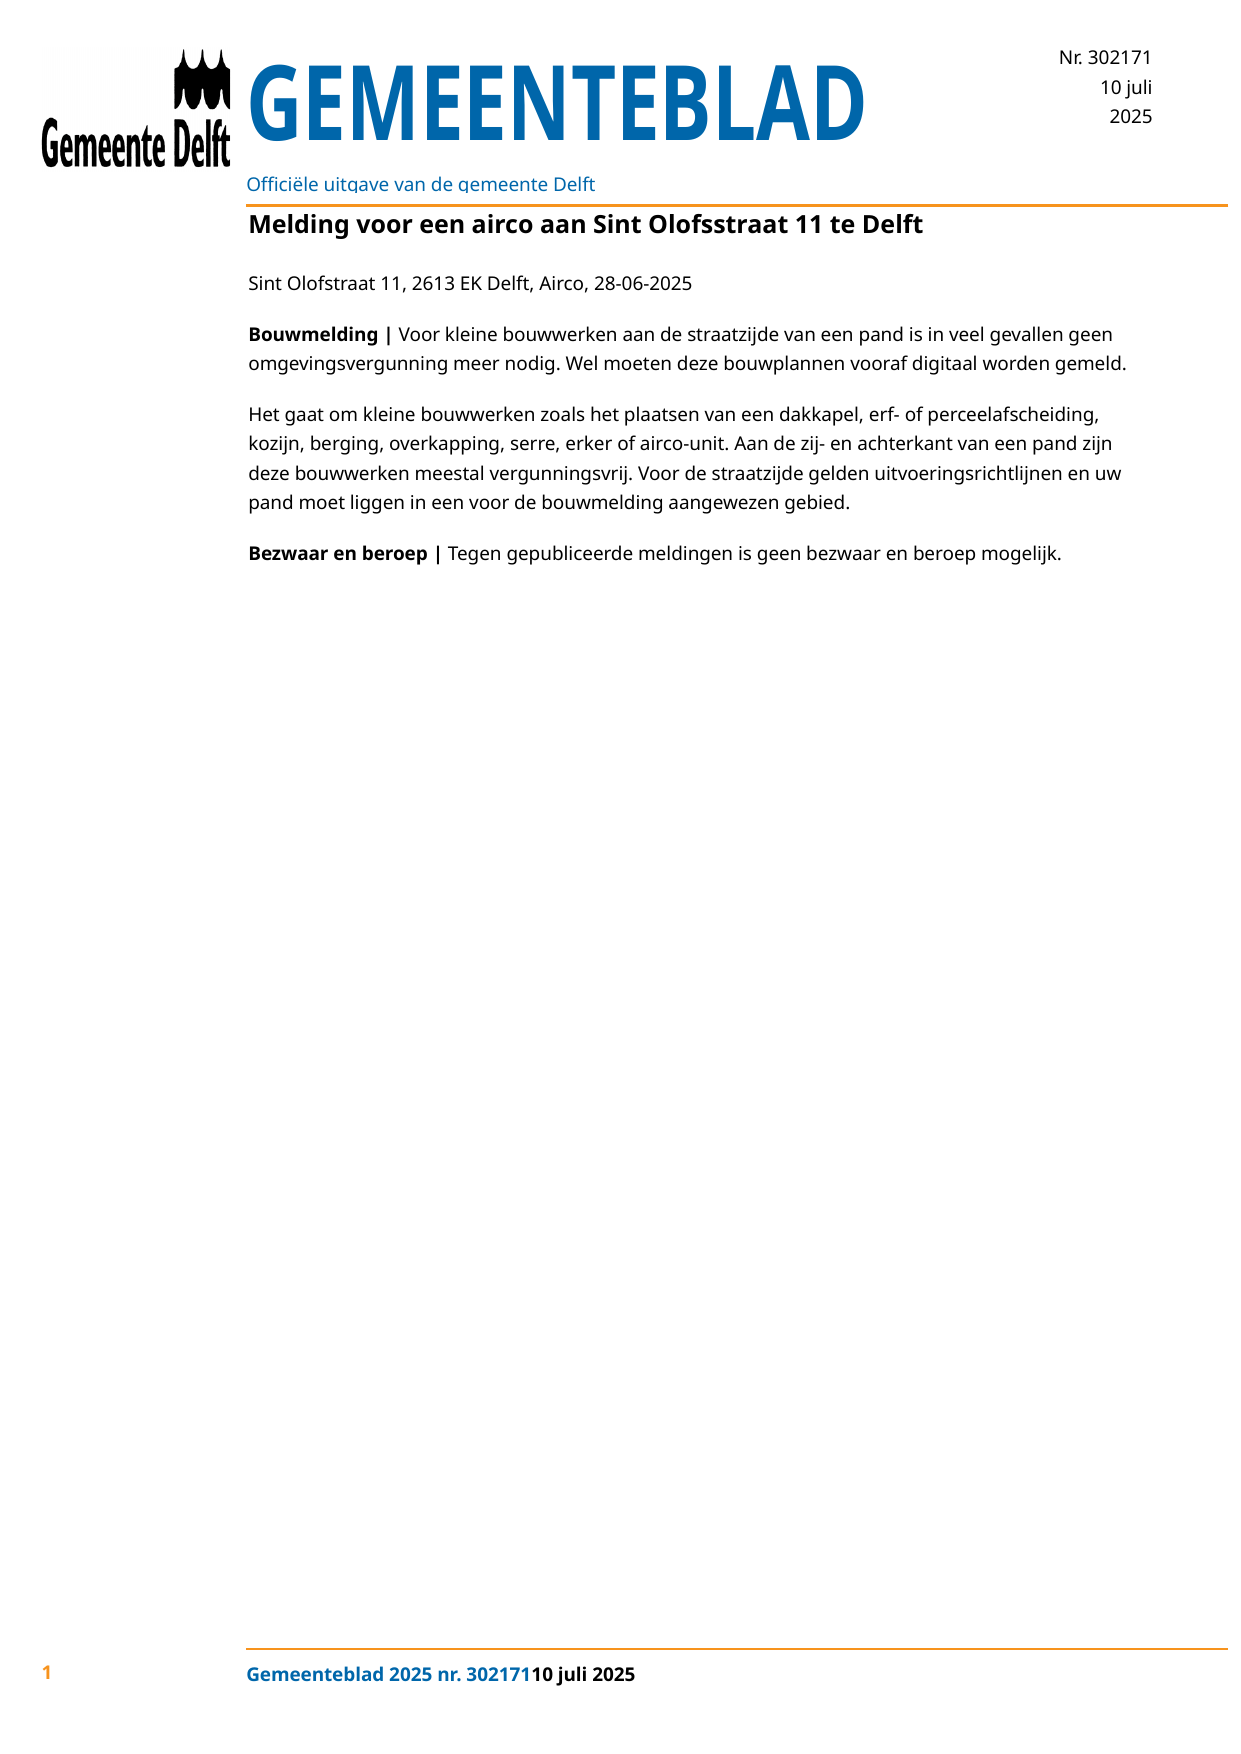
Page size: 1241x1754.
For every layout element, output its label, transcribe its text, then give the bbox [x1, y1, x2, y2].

picture [41, 47, 231, 172]
text Bezwaar en beroep | Tegen gepubliceerde meldingen is geen bezwaar en beroep mogelijk. [248, 540, 1152, 566]
text Bouwmelding | Voor kleine bouwwerken aan de straatzijde van een pand is in veel gevallen geen omgevingsvergunning meer nodig. Wel moeten deze bouwplannen vooraf digitaal worden gemeld. [248, 321, 1152, 376]
text Melding voor een airco aan Sint Olofsstraat 11 te Delft [248, 207, 1152, 241]
text Het gaat om kleine bouwwerken zoals het plaatsen van een dakkapel, erf- of perceelafscheiding, kozijn, berging, overkapping, serre, erker of airco-unit. Aan de zij- en achterkant van een pand zijn deze bouwwerken meestal vergunningsvrij. Voor de straatzijde gelden uitvoeringsrichtlijnen en uw pand moet liggen in een voor de bouwmelding aangewezen gebied. [248, 401, 1152, 515]
text Sint Olofstraat 11, 2613 EK Delft, Airco, 28-06-2025 [248, 270, 1152, 296]
